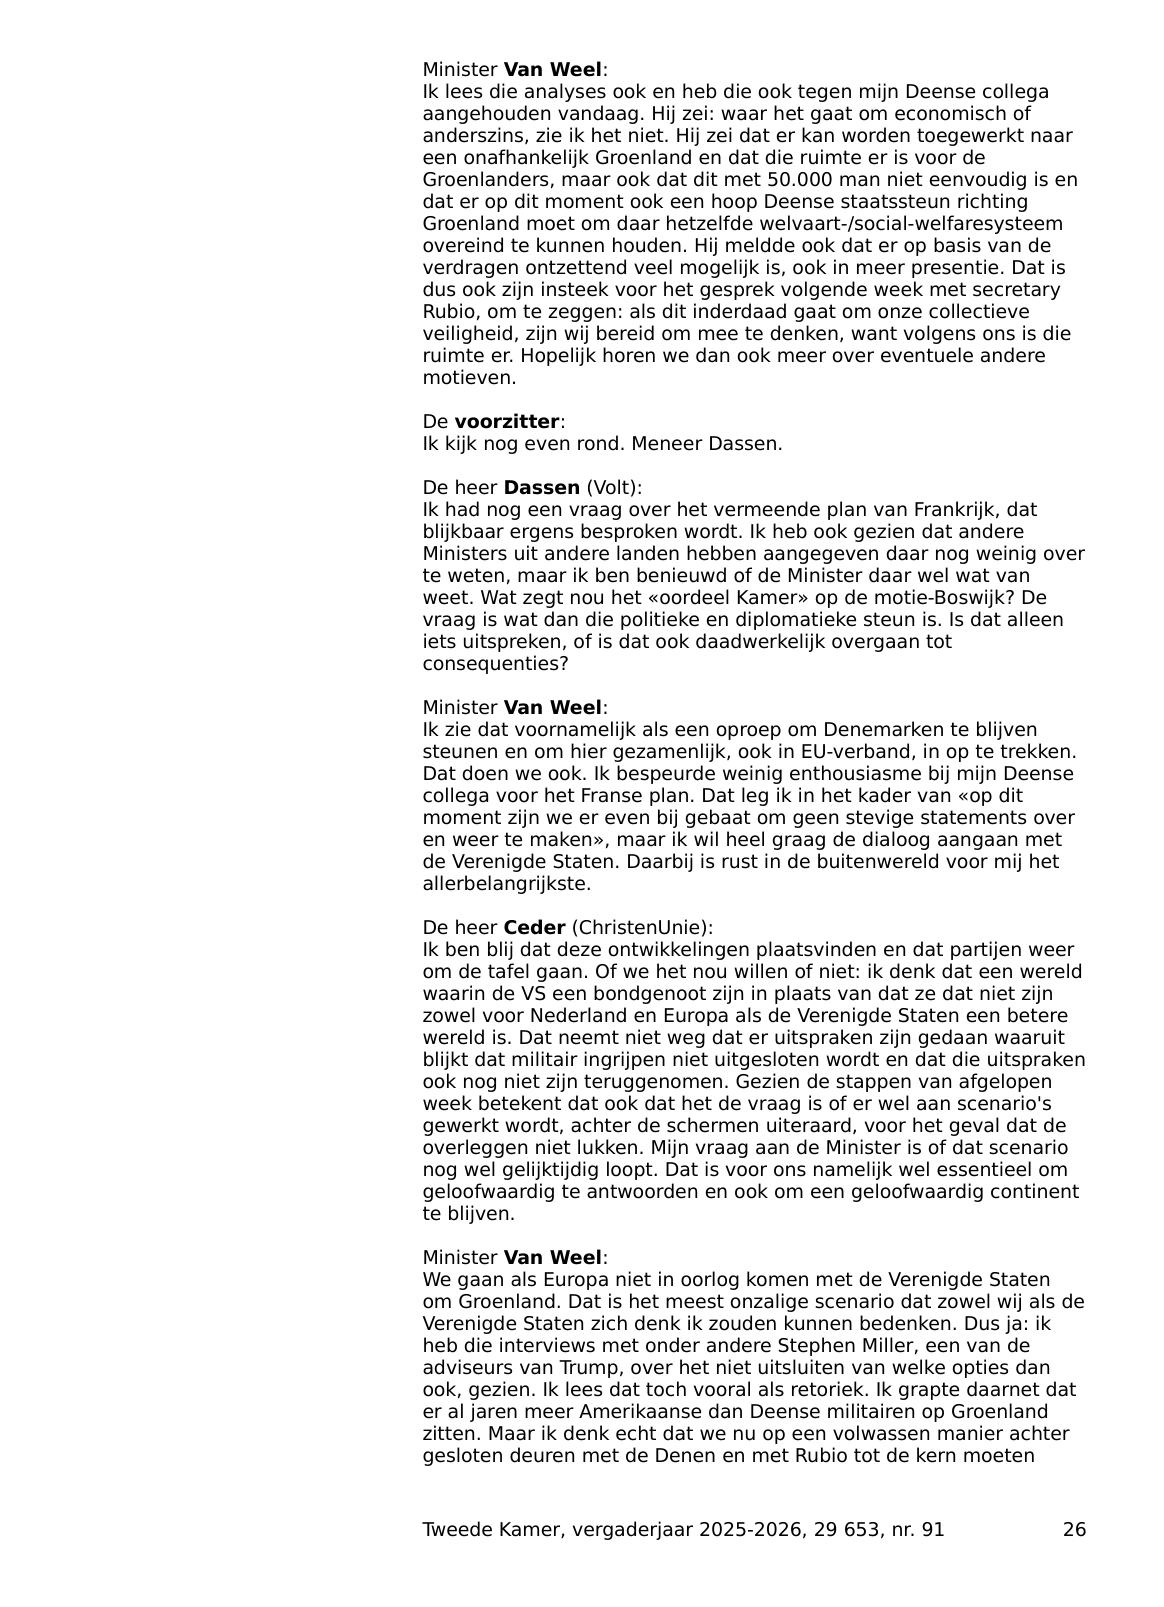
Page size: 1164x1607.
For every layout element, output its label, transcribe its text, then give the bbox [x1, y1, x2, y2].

text Ik had nog een vraag over het vermeende plan van Frankrijk, dat blijkbaar ergens besproken wordt. Ik heb ook gezien dat andere Ministers uit andere landen hebben aangegeven daar nog weinig over te weten, maar ik ben benieuwd of de Minister daar wel wat van weet. Wat zegt nou het «oordeel Kamer» op de motie-Boswijk? De vraag is wat dan die politieke en diplomatieke steun is. Is dat alleen iets uitspreken, of is dat ook daadwerkelijk overgaan tot consequenties? [422, 499, 1087, 675]
text Ik kijk nog even rond. Meneer Dassen. [422, 433, 1087, 455]
text We gaan als Europa niet in oorlog komen met de Verenigde Staten om Groenland. Dat is het meest onzalige scenario dat zowel wij als de Verenigde Staten zich denk ik zouden kunnen bedenken. Dus ja: ik heb die interviews met onder andere Stephen Miller, een van de adviseurs van Trump, over het niet uitsluiten van welke opties dan ook, gezien. Ik lees dat toch vooral als retoriek. Ik grapte daarnet dat er al jaren meer Amerikaanse dan Deense militairen op Groenland zitten. Maar ik denk echt dat we nu op een volwassen manier achter gesloten deuren met de Denen en met Rubio tot de kern moeten [422, 1269, 1087, 1467]
text Ik lees die analyses ook en heb die ook tegen mijn Deense collega aangehouden vandaag. Hij zei: waar het gaat om economisch of anderszins, zie ik het niet. Hij zei dat er kan worden toegewerkt naar een onafhankelijk Groenland en dat die ruimte er is voor de Groenlanders, maar ook dat dit met 50.000 man niet eenvoudig is en dat er op dit moment ook een hoop Deense staatssteun richting Groenland moet om daar hetzelfde welvaart-/social-welfaresysteem overeind te kunnen houden. Hij meldde ook dat er op basis van de verdragen ontzettend veel mogelijk is, ook in meer presentie. Dat is dus ook zijn insteek voor het gesprek volgende week met secretary Rubio, om te zeggen: als dit inderdaad gaat om onze collectieve veiligheid, zijn wij bereid om mee te denken, want volgens ons is die ruimte er. Hopelijk horen we dan ook meer over eventuele andere motieven. [422, 81, 1087, 389]
text Minister Van Weel: [422, 59, 1087, 81]
text De voorzitter: [422, 411, 1087, 433]
text Minister Van Weel: [422, 697, 1087, 719]
text Ik zie dat voornamelijk als een oproep om Denemarken te blijven steunen en om hier gezamenlijk, ook in EU-verband, in op te trekken. Dat doen we ook. Ik bespeurde weinig enthousiasme bij mijn Deense collega voor het Franse plan. Dat leg ik in het kader van «op dit moment zijn we er even bij gebaat om geen stevige statements over en weer te maken», maar ik wil heel graag de dialoog aangaan met de Verenigde Staten. Daarbij is rust in de buitenwereld voor mij het allerbelangrijkste. [422, 719, 1087, 895]
text Minister Van Weel: [422, 1247, 1087, 1269]
text De heer Dassen (Volt): [422, 477, 1087, 499]
text Ik ben blij dat deze ontwikkelingen plaatsvinden en dat partijen weer om de tafel gaan. Of we het nou willen of niet: ik denk dat een wereld waarin de VS een bondgenoot zijn in plaats van dat ze dat niet zijn zowel voor Nederland en Europa als de Verenigde Staten een betere wereld is. Dat neemt niet weg dat er uitspraken zijn gedaan waaruit blijkt dat militair ingrijpen niet uitgesloten wordt en dat die uitspraken ook nog niet zijn teruggenomen. Gezien de stappen van afgelopen week betekent dat ook dat het de vraag is of er wel aan scenario's gewerkt wordt, achter de schermen uiteraard, voor het geval dat de overleggen niet lukken. Mijn vraag aan de Minister is of dat scenario nog wel gelijktijdig loopt. Dat is voor ons namelijk wel essentieel om geloofwaardig te antwoorden en ook om een geloofwaardig continent te blijven. [422, 939, 1087, 1225]
text De heer Ceder (ChristenUnie): [422, 917, 1087, 939]
